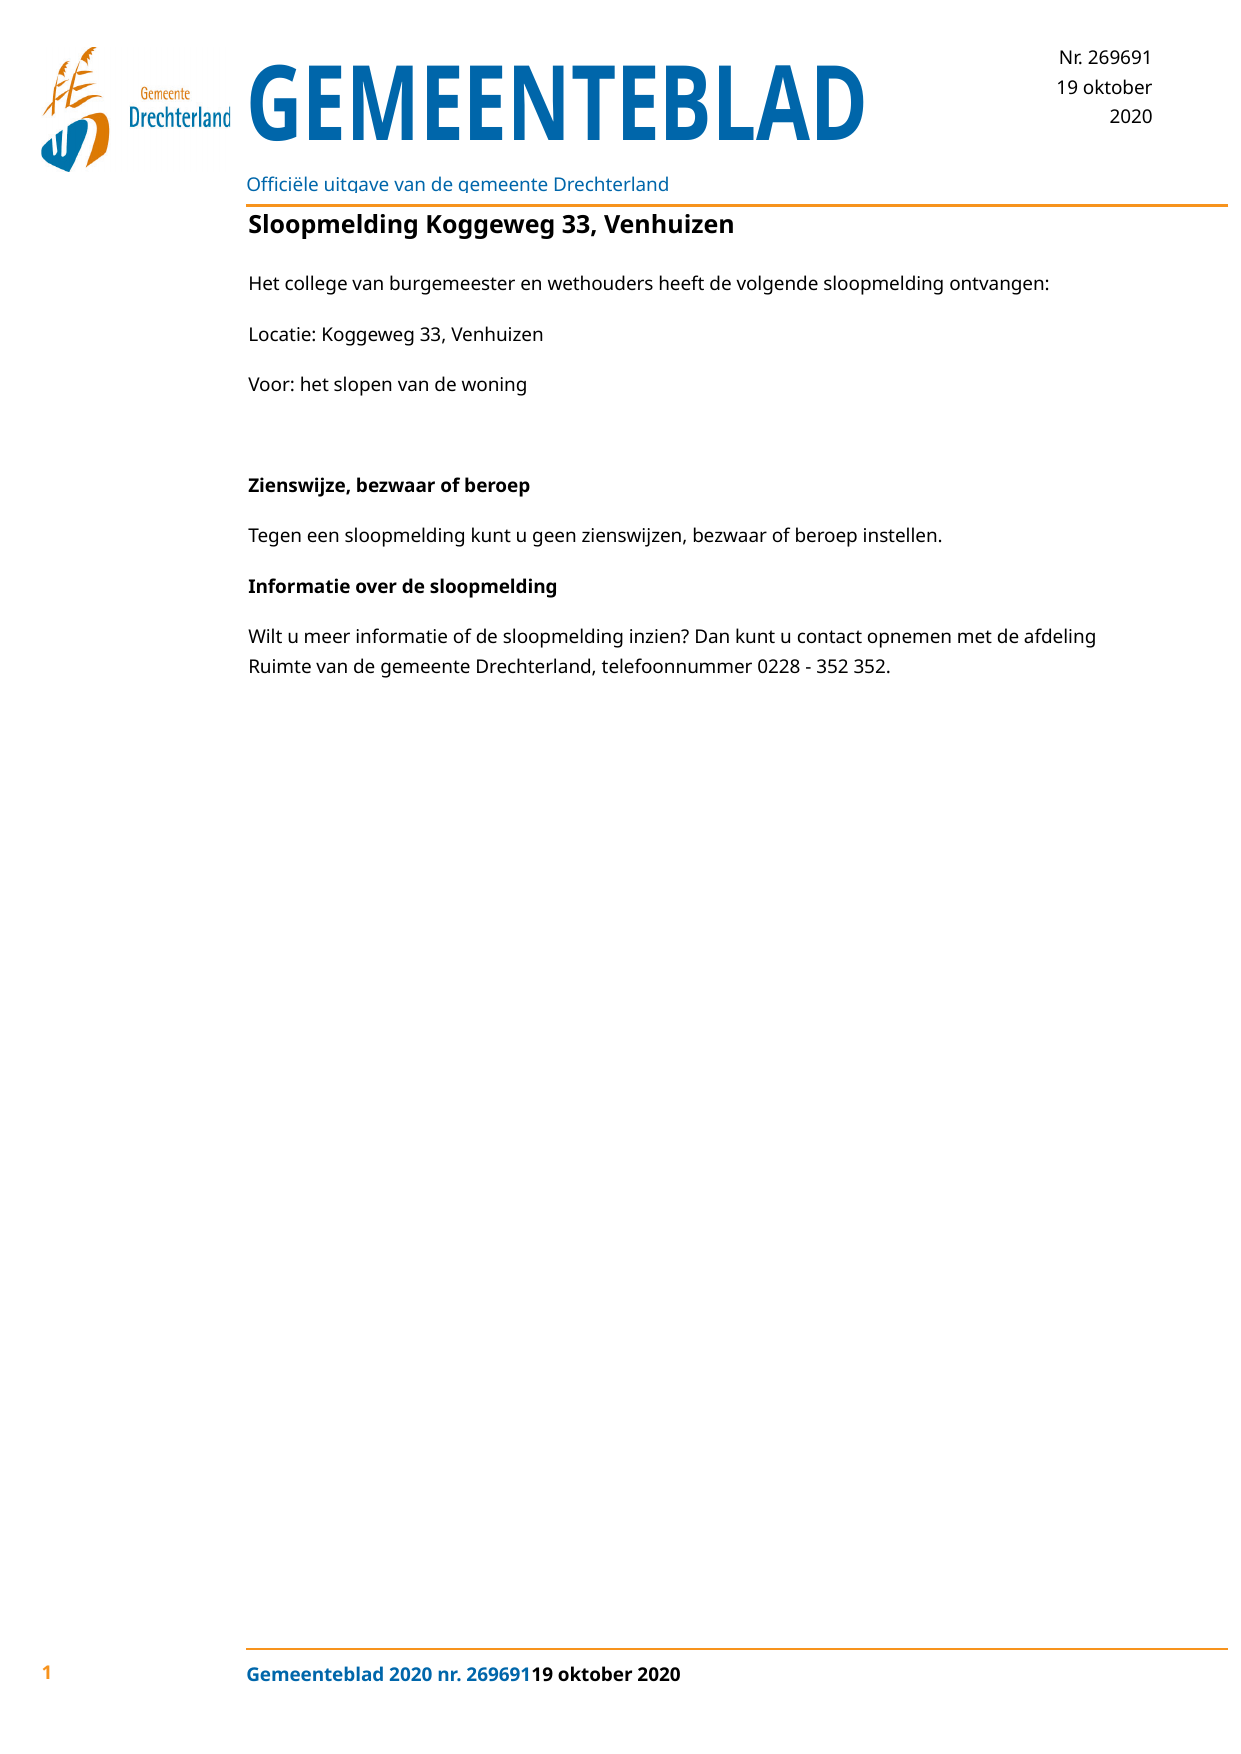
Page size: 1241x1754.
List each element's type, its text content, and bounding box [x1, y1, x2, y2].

text Informatie over de sloopmelding [248, 573, 1152, 598]
text Sloopmelding Koggeweg 33, Venhuizen [248, 207, 1152, 241]
picture [226, 115, 231, 124]
text Voor: het slopen van de woning [248, 371, 1152, 397]
text Wilt u meer informatie of de sloopmelding inzien? Dan kunt u contact opnemen met de afdeling Ruimte van de gemeente Drechterland, telefoonnummer 0228 - 352 352. [248, 623, 1152, 678]
text Locatie: Koggeweg 33, Venhuizen [248, 321, 1152, 346]
text Zienswijze, bezwaar of beroep [248, 472, 1152, 498]
text Het college van burgemeester en wethouders heeft de volgende sloopmelding ontvangen: [248, 270, 1152, 296]
picture [41, 158, 64, 172]
picture [41, 47, 231, 172]
text Tegen een sloopmelding kunt u geen zienswijzen, bezwaar of beroep instellen. [248, 522, 1152, 548]
